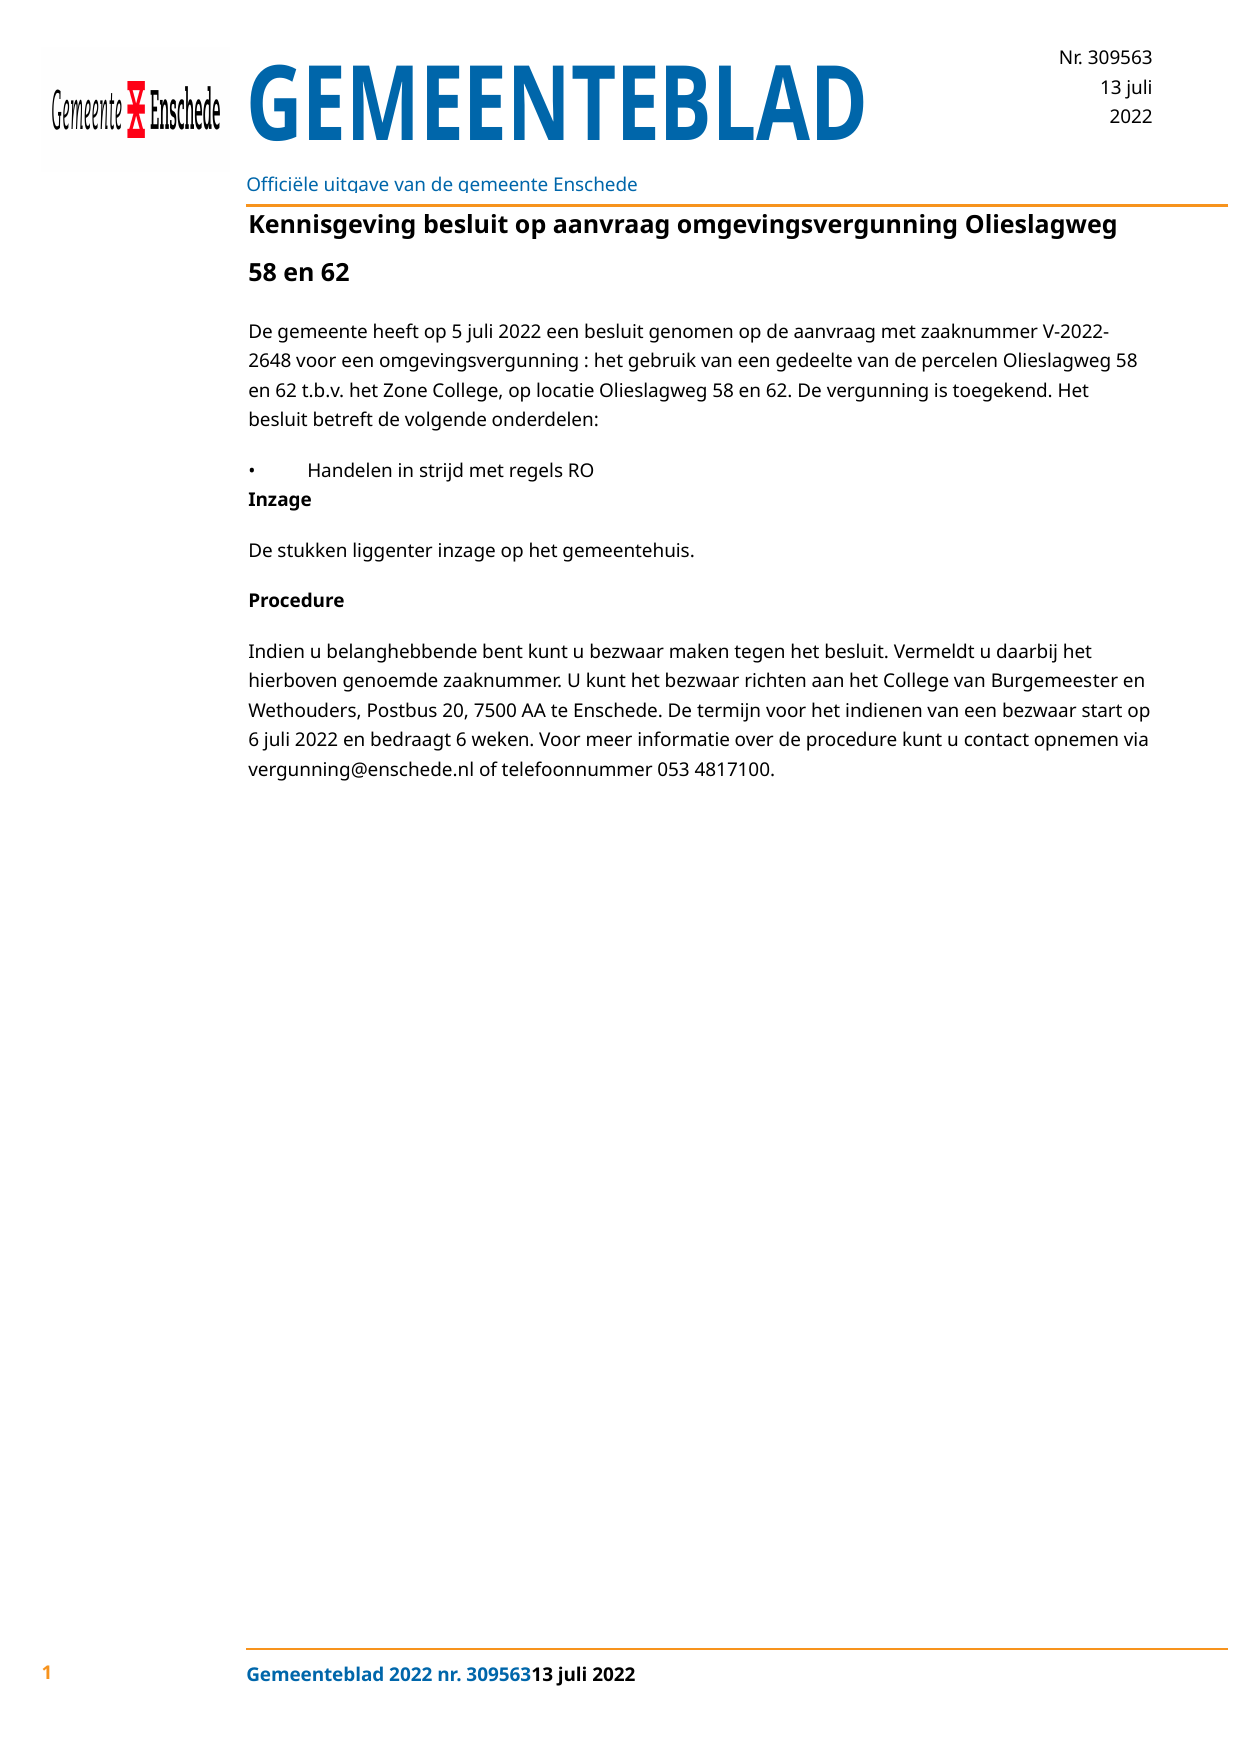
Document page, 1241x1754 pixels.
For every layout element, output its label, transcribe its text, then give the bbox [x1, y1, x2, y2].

list Handelen in strijd met regels RO [248, 457, 1152, 483]
picture [41, 47, 231, 172]
text De gemeente heeft op 5 juli 2022 een besluit genomen op de aanvraag met zaaknummer V-2022-2648 voor een omgevingsvergunning : het gebruik van een gedeelte van de percelen Olieslagweg 58 en 62 t.b.v. het Zone College, op locatie Olieslagweg 58 en 62. De vergunning is toegekend. Het besluit betreft de volgende onderdelen: [248, 318, 1152, 432]
text De stukken liggenter inzage op het gemeentehuis. [248, 537, 1152, 563]
text Procedure [248, 587, 1152, 613]
text Indien u belanghebbende bent kunt u bezwaar maken tegen het besluit. Vermeldt u daarbij het hierboven genoemde zaaknummer. U kunt het bezwaar richten aan het College van Burgemees­ter en Wethouders, Postbus 20, 7500 AA te Enschede. De termijn voor het indienen van een bezwaar start op 6 juli 2022 en bedraagt 6 weken. Voor meer informatie over de procedure kunt u contact opnemen via vergunning@enschede.nl of telefoonnummer 053 4817100. [248, 638, 1152, 782]
text Kennisgeving besluit op aanvraag omgevingsvergunning Olieslagweg 58 en 62 [248, 207, 1152, 288]
text Inzage [248, 487, 1152, 512]
